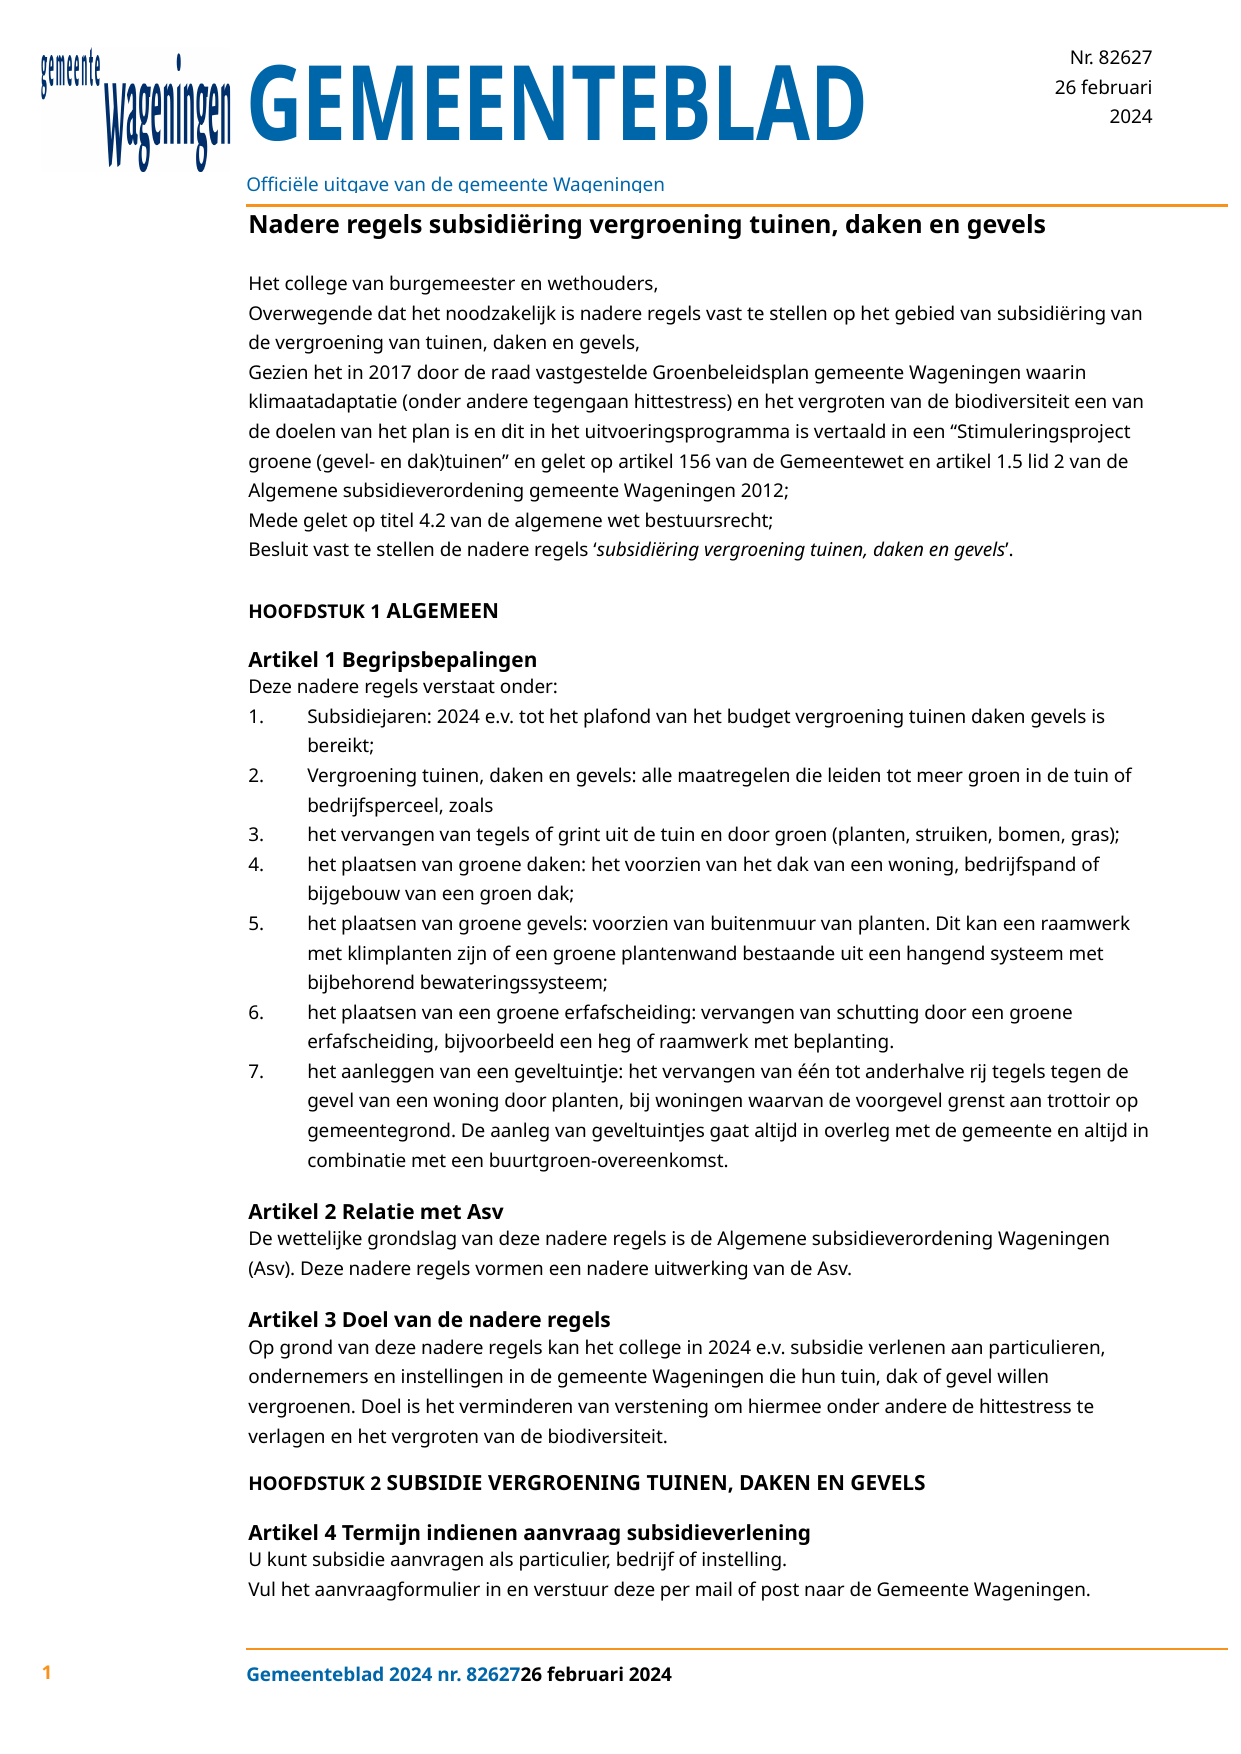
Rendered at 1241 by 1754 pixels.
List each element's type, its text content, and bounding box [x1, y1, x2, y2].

text Artikel 4 Termijn indienen aanvraag subsidieverlening [248, 1518, 1152, 1546]
text Besluit vast te stellen de nadere regels ‘subsidiëring vergroening tuinen, daken en gevels’. [248, 537, 1152, 562]
text U kunt subsidie aanvragen als particulier, bedrijf of instelling. [248, 1546, 1152, 1572]
text HOOFDSTUK 2 SUBSIDIE VERGROENING TUINEN, DAKEN EN GEVELS [248, 1468, 1152, 1497]
list Vergroening tuinen, daken en gevels: alle maatregelen die leiden tot meer groen in de tuin of bedrijfsperceel, zoals [248, 762, 1152, 817]
text De wettelijke grondslag van deze nadere regels is de Algemene subsidieverordening Wageningen (Asv). Deze nadere regels vormen een nadere uitwerking van de Asv. [248, 1226, 1152, 1281]
text Artikel 1 Begripsbepalingen [248, 645, 1152, 673]
text Overwegende dat het noodzakelijk is nadere regels vast te stellen op het gebied van subsidiëring van de vergroening van tuinen, daken en gevels, [248, 300, 1152, 355]
list het vervangen van tegels of grint uit de tuin en door groen (planten, struiken, bomen, gras); [248, 821, 1152, 847]
text Nadere regels subsidiëring vergroening tuinen, daken en gevels [248, 207, 1152, 241]
list Subsidiejaren: 2024 e.v. tot het plafond van het budget vergroening tuinen daken gevels is bereikt; [248, 703, 1152, 758]
text Gezien het in 2017 door de raad vastgestelde Groenbeleidsplan gemeente Wageningen waarin klimaatadaptatie (onder andere tegengaan hittestress) en het vergroten van de biodiversiteit een van de doelen van het plan is en dit in het uitvoeringsprogramma is vertaald in een “Stimuleringsproject groene (gevel- en dak)tuinen” en gelet op artikel 156 van de Gemeentewet en artikel 1.5 lid 2 van de Algemene subsidieverordening gemeente Wageningen 2012; [248, 359, 1152, 503]
text Artikel 3 Doel van de nadere regels [248, 1306, 1152, 1334]
text Deze nadere regels verstaat onder: [248, 673, 1152, 699]
text HOOFDSTUK 1 ALGEMEEN [248, 596, 1152, 624]
list het plaatsen van groene gevels: voorzien van buitenmuur van planten. Dit kan een raamwerk met klimplanten zijn of een groene plantenwand bestaande uit een hangend systeem met bijbehorend bewateringssysteem; [248, 910, 1152, 995]
list het plaatsen van een groene erfafscheiding: vervangen van schutting door een groene erfafscheiding, bijvoorbeeld een heg of raamwerk met beplanting. [248, 999, 1152, 1054]
text Op grond van deze nadere regels kan het college in 2024 e.v. subsidie verlenen aan particulieren, ondernemers en instellingen in de gemeente Wageningen die hun tuin, dak of gevel willen vergroenen. Doel is het verminderen van verstening om hiermee onder andere de hittestress te verlagen en het vergroten van de biodiversiteit. [248, 1334, 1152, 1448]
text Vul het aanvraagformulier in en verstuur deze per mail of post naar de Gemeente Wageningen. [248, 1576, 1152, 1601]
list het plaatsen van groene daken: het voorzien van het dak van een woning, bedrijfspand of bijgebouw van een groen dak; [248, 851, 1152, 906]
list het aanleggen van een geveltuintje: het vervangen van één tot anderhalve rij tegels tegen de gevel van een woning door planten, bij woningen waarvan de voorgevel grenst aan trottoir op gemeentegrond. De aanleg van geveltuintjes gaat altijd in overleg met de gemeente en altijd in combinatie met een buurtgroen-overeenkomst. [248, 1058, 1152, 1172]
text Artikel 2 Relatie met Asv [248, 1197, 1152, 1226]
text Mede gelet op titel 4.2 van de algemene wet bestuursrecht; [248, 507, 1152, 533]
text Het college van burgemeester en wethouders, [248, 270, 1152, 296]
picture [41, 47, 231, 172]
